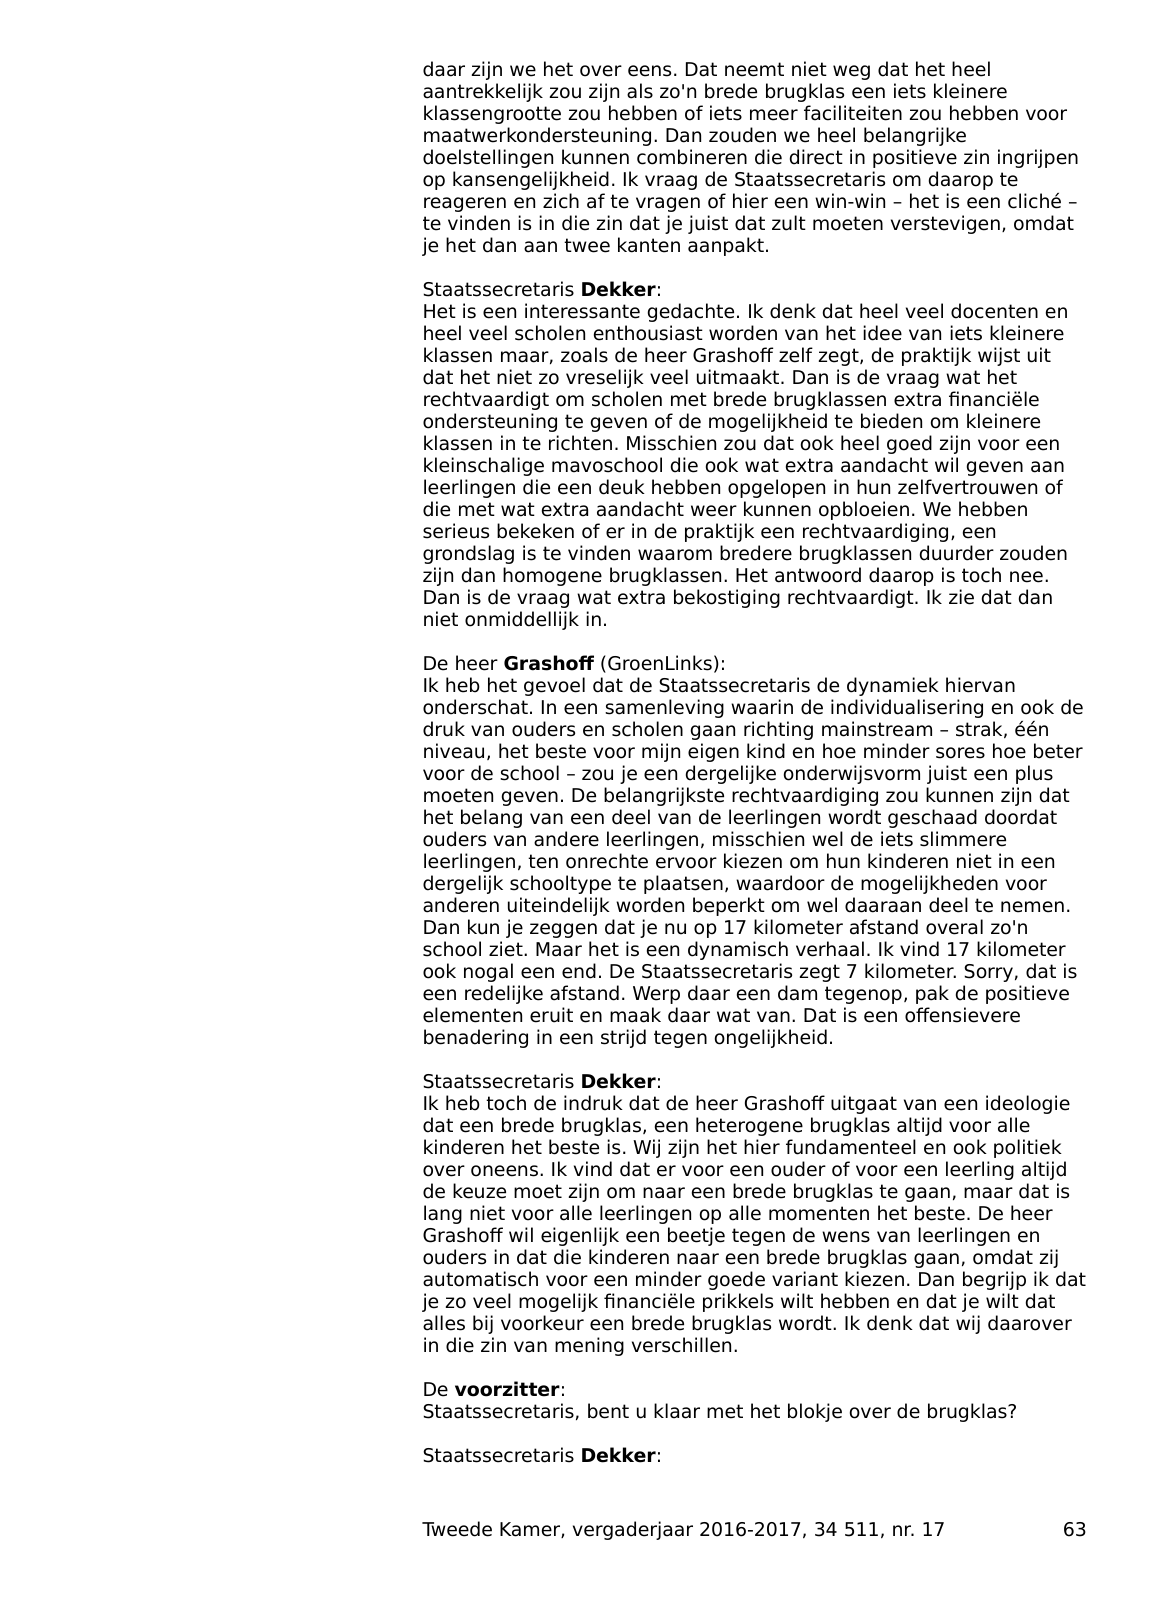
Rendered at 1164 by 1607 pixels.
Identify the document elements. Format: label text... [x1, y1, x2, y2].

text Staatssecretaris Dekker: [422, 1445, 1087, 1467]
text Ik heb toch de indruk dat de heer Grashoff uitgaat van een ideologie dat een brede brugklas, een heterogene brugklas altijd voor alle kinderen het beste is. Wij zijn het hier fundamenteel en ook politiek over oneens. Ik vind dat er voor een ouder of voor een leerling altijd de keuze moet zijn om naar een brede brugklas te gaan, maar dat is lang niet voor alle leerlingen op alle momenten het beste. De heer Grashoff wil eigenlijk een beetje tegen de wens van leerlingen en ouders in dat die kinderen naar een brede brugklas gaan, omdat zij automatisch voor een minder goede variant kiezen. Dan begrijp ik dat je zo veel mogelijk financiële prikkels wilt hebben en dat je wilt dat alles bij voorkeur een brede brugklas wordt. Ik denk dat wij daarover in die zin van mening verschillen. [422, 1093, 1087, 1356]
text De voorzitter: [422, 1379, 1087, 1401]
text De heer Grashoff (GroenLinks): [422, 653, 1087, 675]
text Staatssecretaris Dekker: [422, 1071, 1087, 1093]
text Het is een interessante gedachte. Ik denk dat heel veel docenten en heel veel scholen enthousiast worden van het idee van iets kleinere klassen maar, zoals de heer Grashoff zelf zegt, de praktijk wijst uit dat het niet zo vreselijk veel uitmaakt. Dan is de vraag wat het rechtvaardigt om scholen met brede brugklassen extra financiële ondersteuning te geven of de mogelijkheid te bieden om kleinere klassen in te richten. Misschien zou dat ook heel goed zijn voor een kleinschalige mavoschool die ook wat extra aandacht wil geven aan leerlingen die een deuk hebben opgelopen in hun zelfvertrouwen of die met wat extra aandacht weer kunnen opbloeien. We hebben serieus bekeken of er in de praktijk een rechtvaardiging, een grondslag is te vinden waarom bredere brugklassen duurder zouden zijn dan homogene brugklassen. Het antwoord daarop is toch nee. Dan is de vraag wat extra bekostiging rechtvaardigt. Ik zie dat dan niet onmiddellijk in. [422, 301, 1087, 631]
text daar zijn we het over eens. Dat neemt niet weg dat het heel aantrekkelijk zou zijn als zo'n brede brugklas een iets kleinere klassengrootte zou hebben of iets meer faciliteiten zou hebben voor maatwerkondersteuning. Dan zouden we heel belangrijke doelstellingen kunnen combineren die direct in positieve zin ingrijpen op kansengelijkheid. Ik vraag de Staatssecretaris om daarop te reageren en zich af te vragen of hier een win-win – het is een cliché – te vinden is in die zin dat je juist dat zult moeten verstevigen, omdat je het dan aan twee kanten aanpakt. [422, 59, 1087, 257]
text Staatssecretaris Dekker: [422, 279, 1087, 301]
text Ik heb het gevoel dat de Staatssecretaris de dynamiek hiervan onderschat. In een samenleving waarin de individualisering en ook de druk van ouders en scholen gaan richting mainstream – strak, één niveau, het beste voor mijn eigen kind en hoe minder sores hoe beter voor de school – zou je een dergelijke onderwijsvorm juist een plus moeten geven. De belangrijkste rechtvaardiging zou kunnen zijn dat het belang van een deel van de leerlingen wordt geschaad doordat ouders van andere leerlingen, misschien wel de iets slimmere leerlingen, ten onrechte ervoor kiezen om hun kinderen niet in een dergelijk schooltype te plaatsen, waardoor de mogelijkheden voor anderen uiteindelijk worden beperkt om wel daaraan deel te nemen. Dan kun je zeggen dat je nu op 17 kilometer afstand overal zo'n school ziet. Maar het is een dynamisch verhaal. Ik vind 17 kilometer ook nogal een end. De Staatssecretaris zegt 7 kilometer. Sorry, dat is een redelijke afstand. Werp daar een dam tegenop, pak de positieve elementen eruit en maak daar wat van. Dat is een offensievere benadering in een strijd tegen ongelijkheid. [422, 675, 1087, 1048]
text Staatssecretaris, bent u klaar met het blokje over de brugklas? [422, 1401, 1087, 1423]
